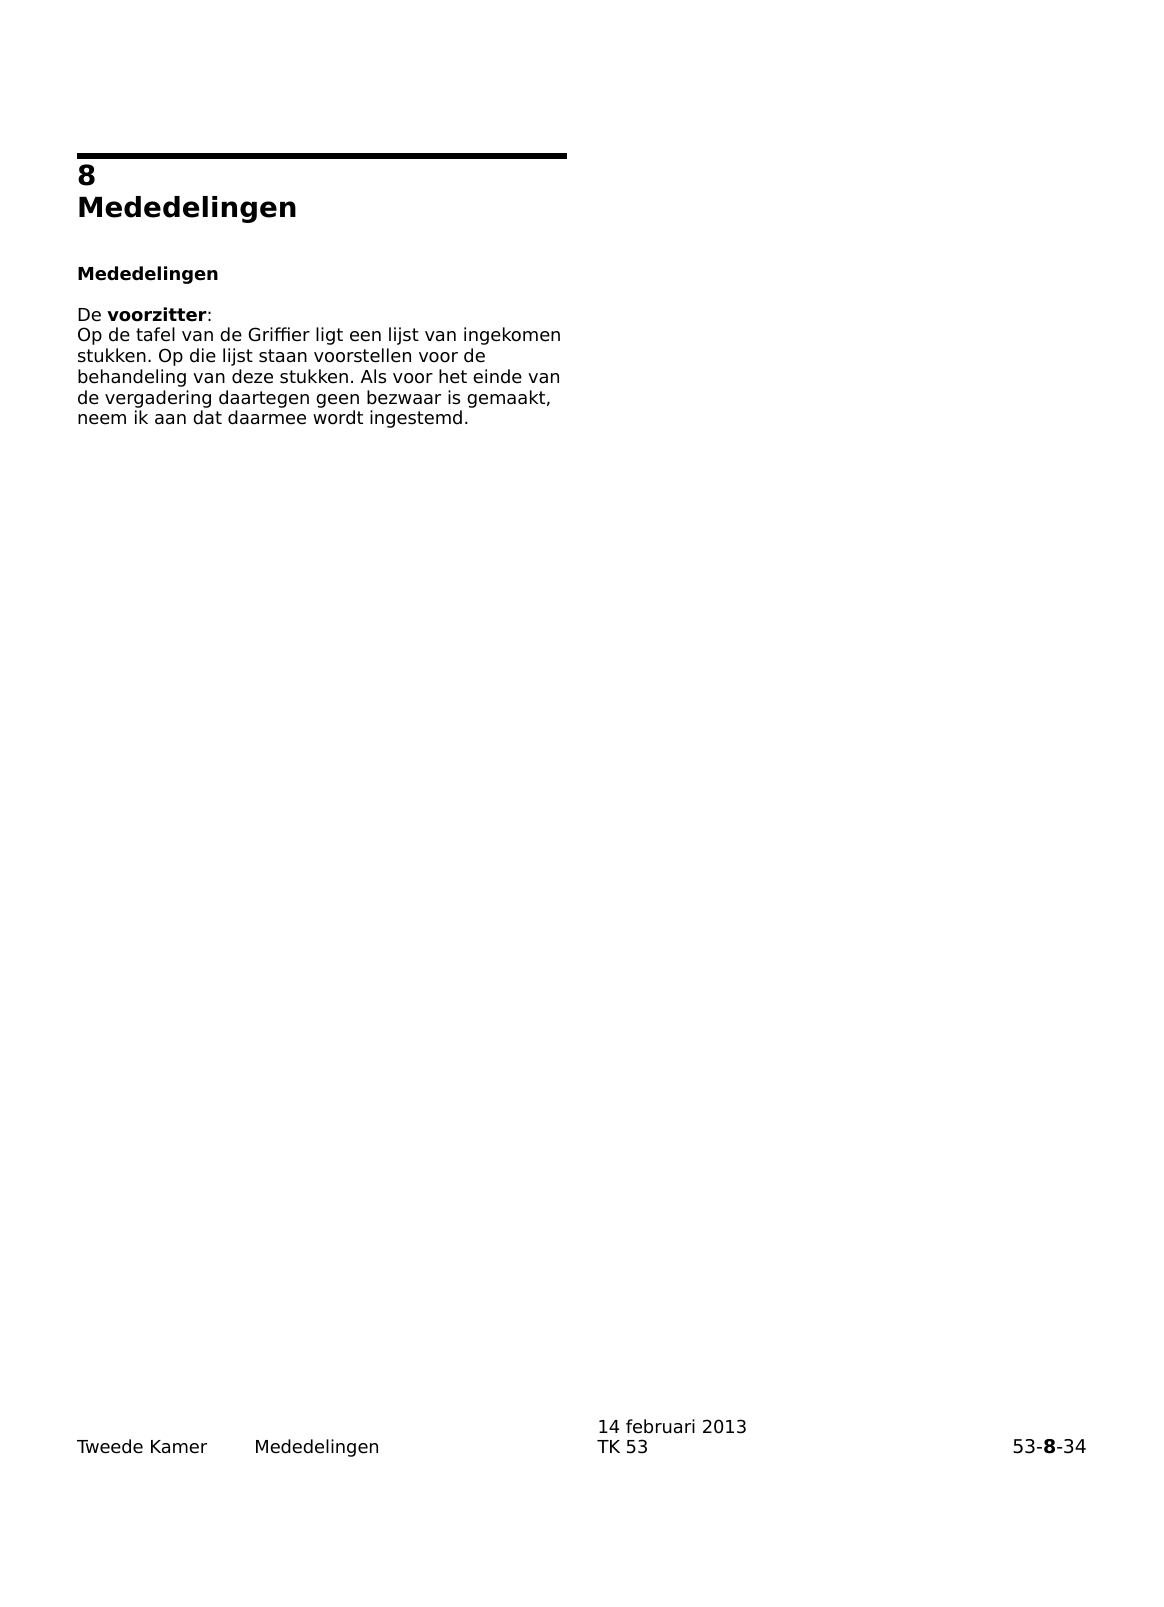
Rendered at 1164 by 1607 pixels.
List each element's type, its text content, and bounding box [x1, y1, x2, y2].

title 8 Mededelingen [77, 159, 567, 224]
text De voorzitter: [77, 304, 567, 325]
text Op de tafel van de Griffier ligt een lijst van ingekomen stukken. Op die lijst staan voorstellen voor de behandeling van deze stukken. Als voor het einde van de vergadering daartegen geen bezwaar is gemaakt, neem ik aan dat daarmee wordt ingestemd. [77, 325, 567, 429]
text Mededelingen [77, 264, 567, 284]
